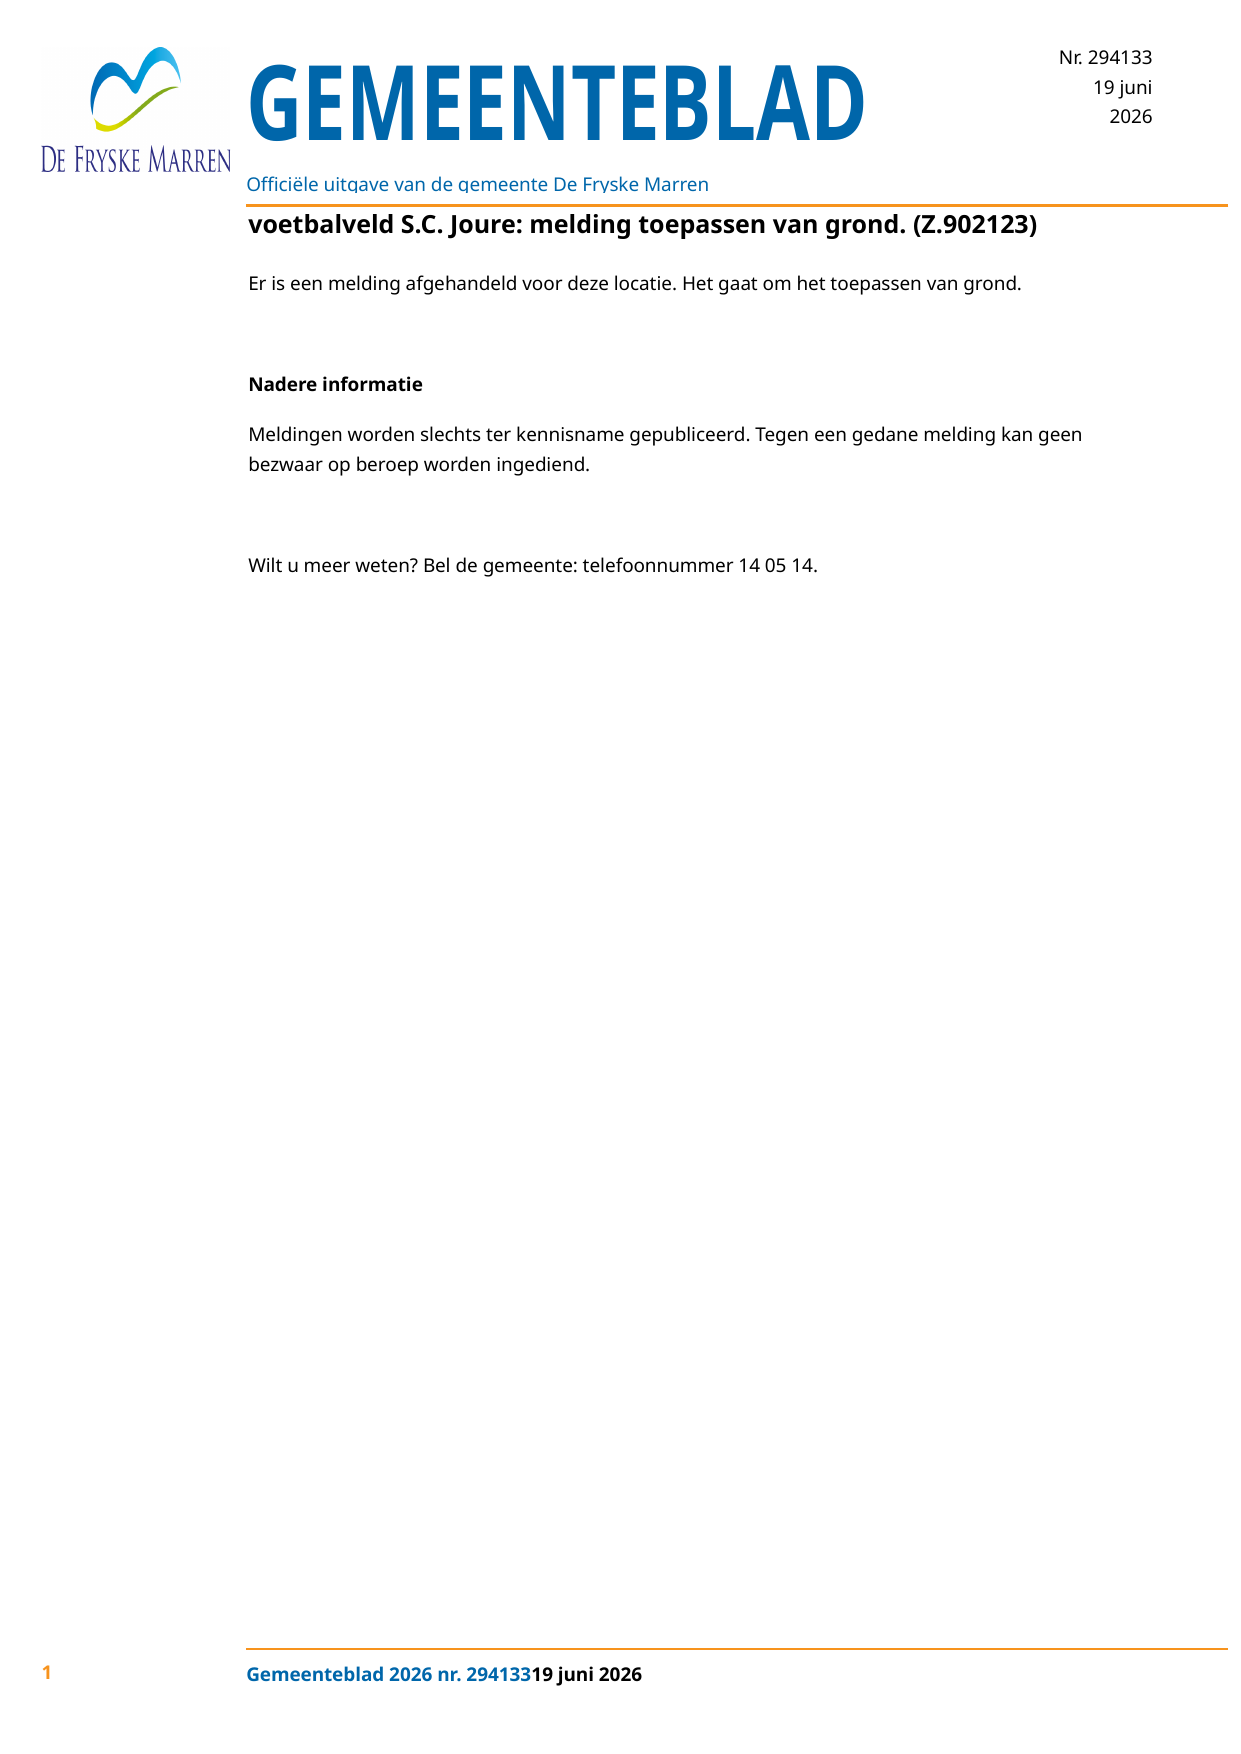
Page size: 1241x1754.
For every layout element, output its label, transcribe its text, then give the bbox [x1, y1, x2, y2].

text voetbalveld S.C. Joure: melding toepassen van grond. (Z.902123) [248, 207, 1152, 241]
text Er is een melding afgehandeld voor deze locatie. Het gaat om het toepassen van grond. [248, 270, 1152, 296]
text Wilt u meer weten? Bel de gemeente: telefoonnummer 14 05 14. [248, 552, 1152, 578]
text Meldingen worden slechts ter kennisname gepubliceerd. Tegen een gedane melding kan geen bezwaar op beroep worden ingediend. [248, 422, 1152, 477]
text Nadere informatie [248, 371, 1152, 397]
picture [41, 47, 231, 172]
